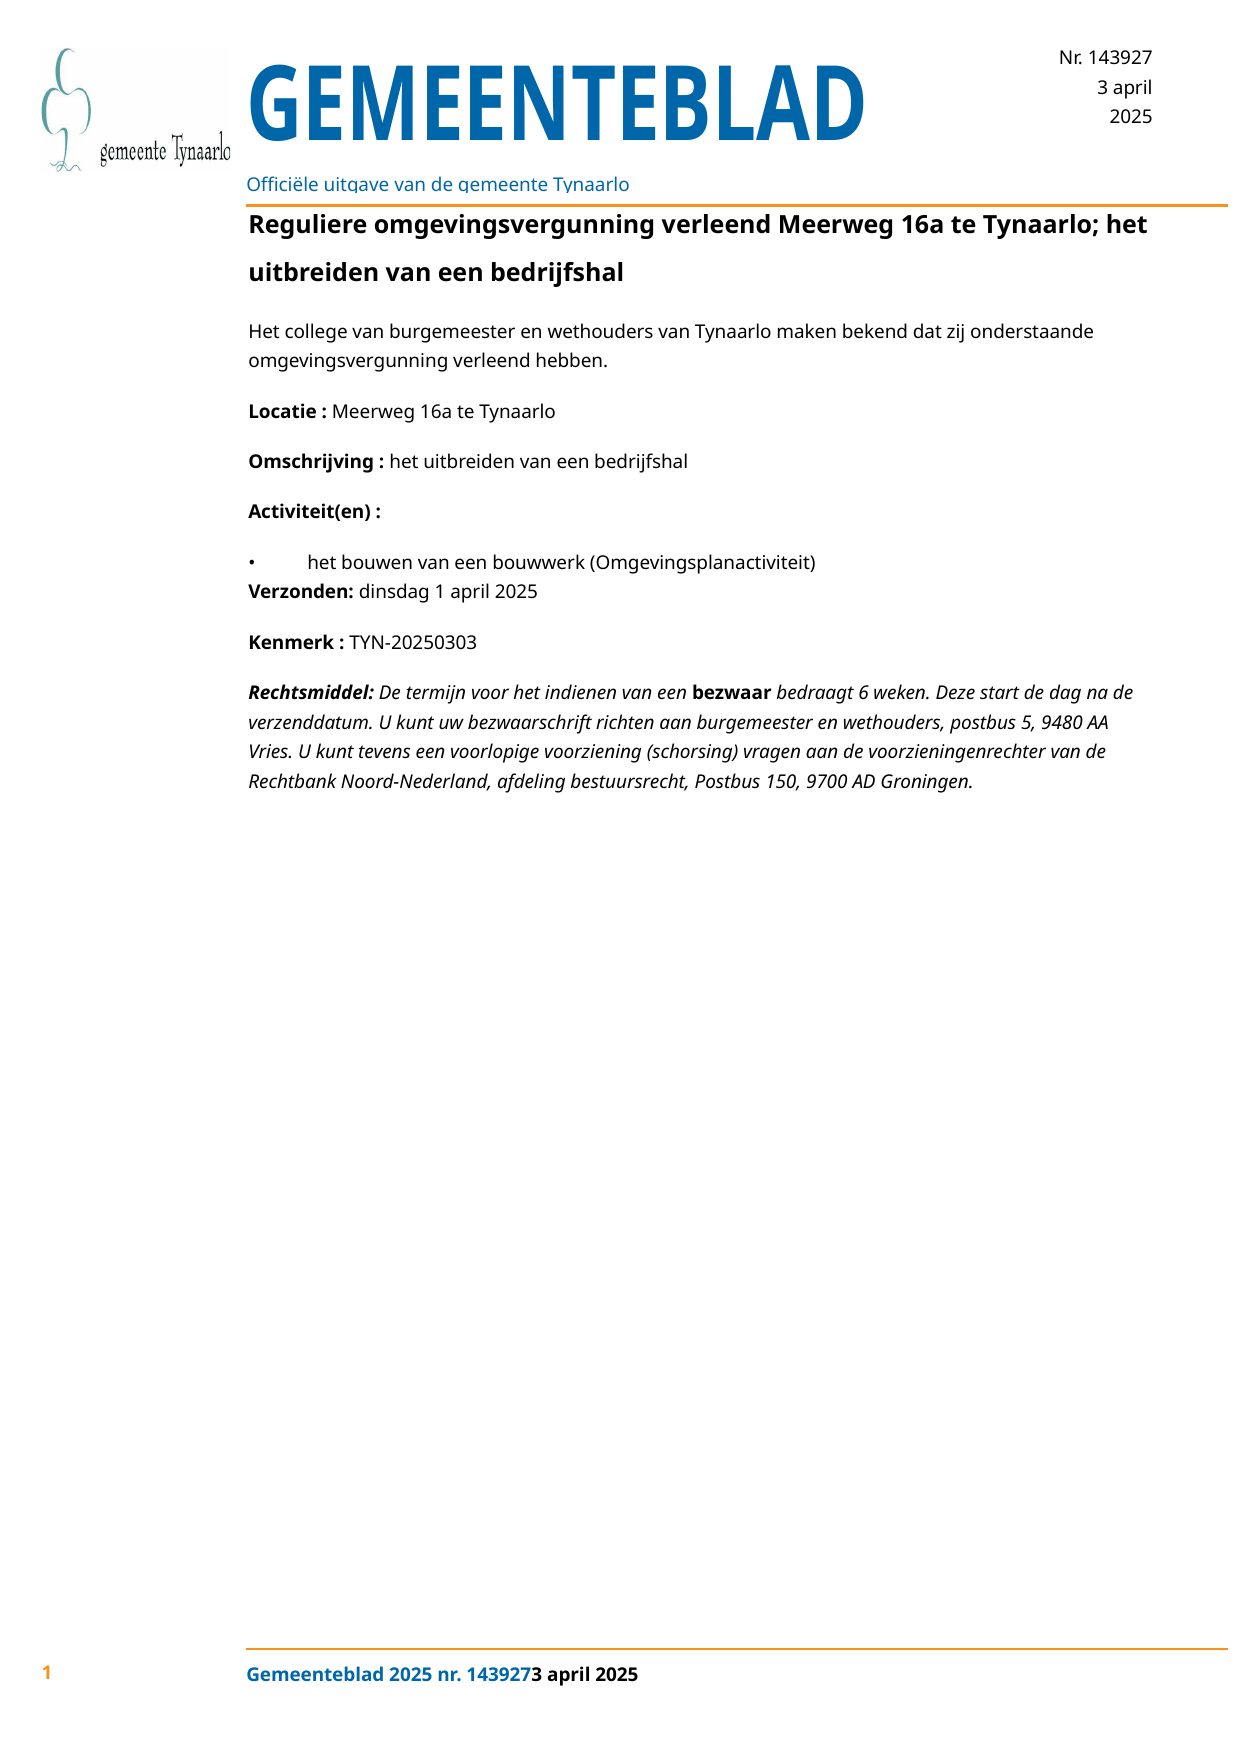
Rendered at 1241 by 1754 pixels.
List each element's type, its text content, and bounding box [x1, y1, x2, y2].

list het bouwen van een bouwwerk (Omgevingsplanactiviteit) [248, 549, 1152, 575]
text Verzonden: dinsdag 1 april 2025 [248, 579, 1152, 604]
text Rechtsmiddel: De termijn voor het indienen van een bezwaar bedraagt 6 weken. Deze start de dag na de verzenddatum. U kunt uw bezwaarschrift richten aan burgemeester en wethouders, postbus 5, 9480 AA Vries. U kunt tevens een voorlopige voorziening (schorsing) vragen aan de voorzieningenrechter van de Rechtbank Noord-Nederland, afdeling bestuursrecht, Postbus 150, 9700 AD Groningen. [248, 679, 1152, 794]
text Omschrijving : het uitbreiden van een bedrijfshal [248, 448, 1152, 474]
text Locatie : Meerweg 16a te Tynaarlo [248, 398, 1152, 424]
text Het college van burgemeester en wethouders van Tynaarlo maken bekend dat zij onderstaande omgevingsvergunning verleend hebben. [248, 318, 1152, 373]
text Activiteit(en) : [248, 499, 1152, 524]
text Kenmerk : TYN-20250303 [248, 629, 1152, 655]
text Reguliere omgevingsvergunning verleend Meerweg 16a te Tynaarlo; het uitbreiden van een bedrijfshal [248, 207, 1152, 288]
picture [41, 47, 231, 172]
